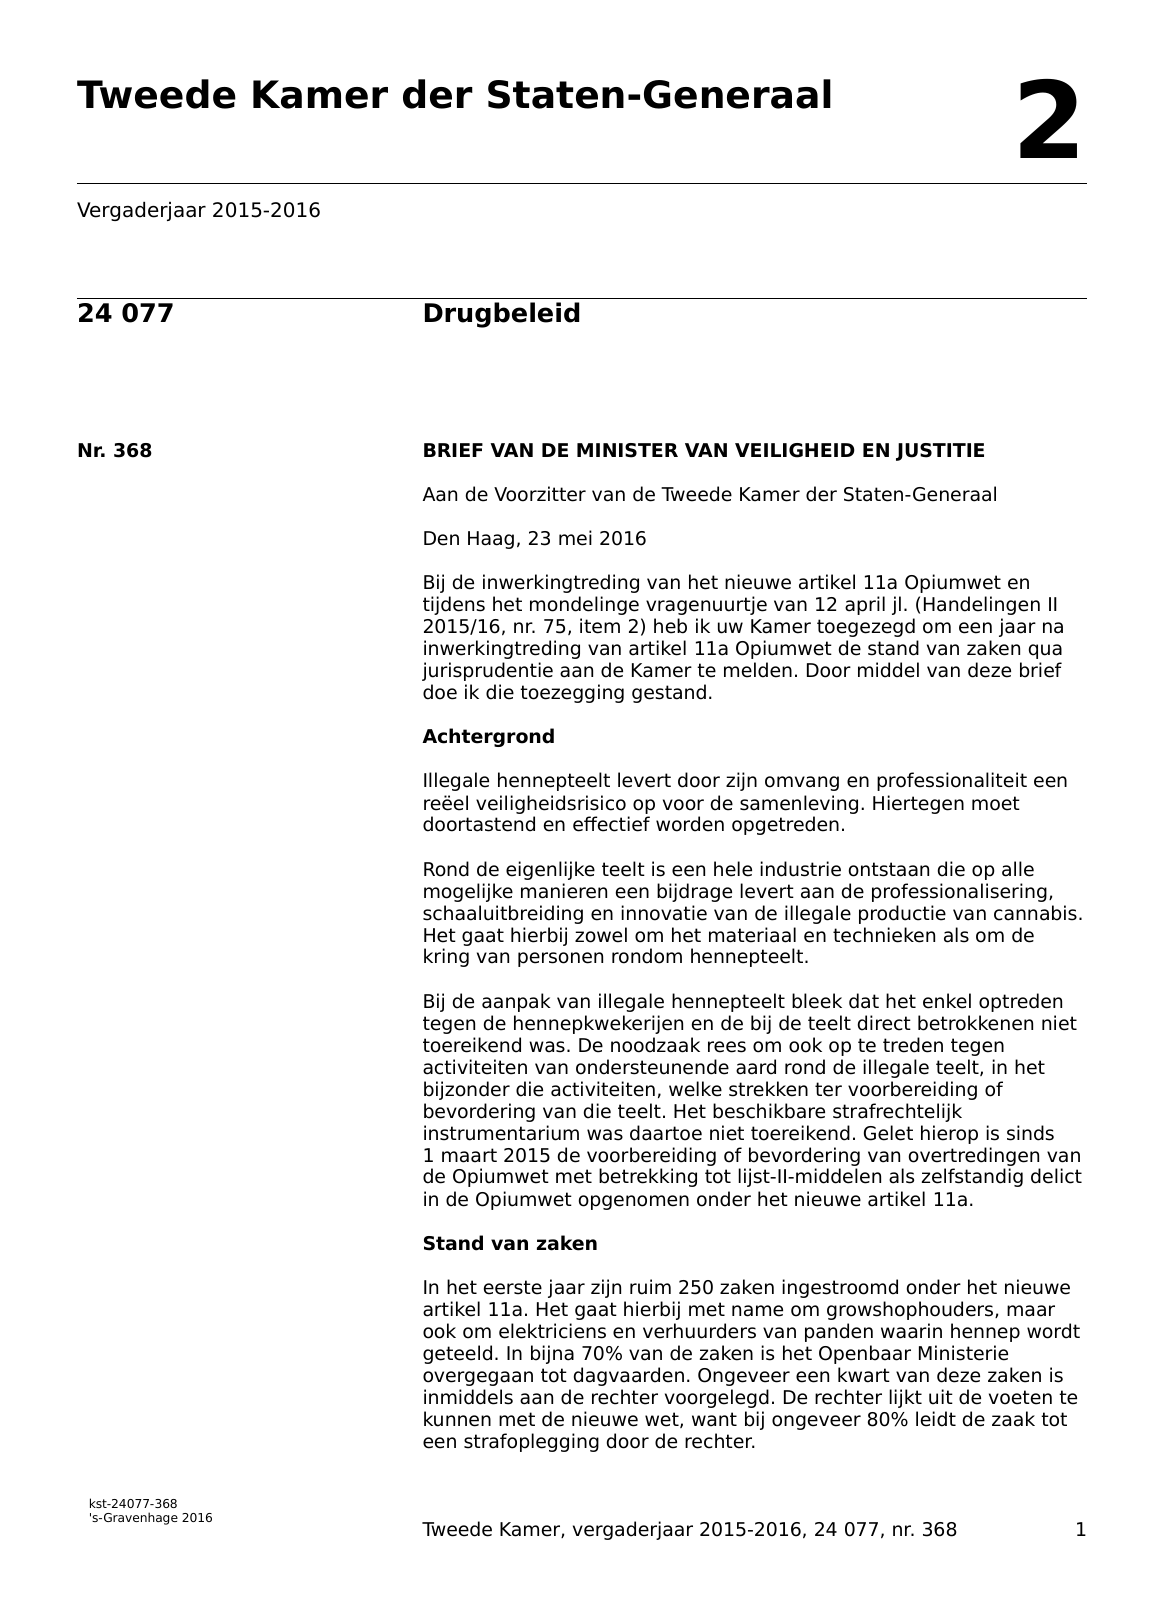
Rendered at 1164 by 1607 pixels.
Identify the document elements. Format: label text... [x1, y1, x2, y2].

table_header Tweede Kamer der Staten-Generaal [77, 59, 886, 183]
text Illegale hennepteelt levert door zijn omvang en professionaliteit een reëel veiligheidsrisico op voor de samenleving. Hiertegen moet doortastend en effectief worden opgetreden. [422, 770, 1087, 836]
table_header 2 [886, 59, 1087, 183]
subtitle Achtergrond [422, 726, 1087, 748]
text In het eerste jaar zijn ruim 250 zaken ingestroomd onder het nieuwe artikel 11a. Het gaat hierbij met name om growshophouders, maar ook om elektriciens en verhuurders van panden waarin hennep wordt geteeld. In bijna 70% van de zaken is het Openbaar Ministerie overgegaan tot dagvaarden. Ongeveer een kwart van deze zaken is inmiddels aan de rechter voorgelegd. De rechter lijkt uit de voeten te kunnen met de nieuwe wet, want bij ongeveer 80% leidt de zaak tot een strafoplegging door de rechter. [422, 1277, 1087, 1453]
text kst-24077-368 [88, 1497, 323, 1511]
text Den Haag, 23 mei 2016 [422, 528, 1087, 550]
text Bij de inwerkingtreding van het nieuwe artikel 11a Opiumwet en tijdens het mondelinge vragenuurtje van 12 april jl. (Handelingen II 2015/16, nr. 75, item 2) heb ik uw Kamer toegezegd om een jaar na inwerkingtreding van artikel 11a Opiumwet de stand van zaken qua jurisprudentie aan de Kamer te melden. Door middel van deze brief doe ik die toezegging gestand. [422, 572, 1087, 704]
subtitle Stand van zaken [422, 1233, 1087, 1254]
text 's-Gravenhage 2016 [88, 1511, 323, 1525]
table_cell Vergaderjaar 2015-2016 [77, 184, 1087, 298]
text Rond de eigenlijke teelt is een hele industrie ontstaan die op alle mogelijke manieren een bijdrage levert aan de professionalisering, schaaluitbreiding en innovatie van de illegale productie van cannabis. Het gaat hierbij zowel om het materiaal en technieken als om de kring van personen rondom hennepteelt. [422, 858, 1087, 968]
subtitle Nr. 368 BRIEF VAN DE MINISTER VAN VEILIGHEID EN JUSTITIE [77, 440, 1087, 462]
subtitle 24 077 Drugbeleid [77, 299, 1087, 329]
text Bij de aanpak van illegale hennepteelt bleek dat het enkel optreden tegen de hennepkwekerijen en de bij de teelt direct betrokkenen niet toereikend was. De noodzaak rees om ook op te treden tegen activiteiten van ondersteunende aard rond de illegale teelt, in het bijzonder die activiteiten, welke strekken ter voorbereiding of bevordering van die teelt. Het beschikbare strafrechtelijk instrumentarium was daartoe niet toereikend. Gelet hierop is sinds 1 maart 2015 de voorbereiding of bevordering van overtredingen van de Opiumwet met betrekking tot lijst-II-middelen als zelfstandig delict in de Opiumwet opgenomen onder het nieuwe artikel 11a. [422, 991, 1087, 1210]
text Aan de Voorzitter van de Tweede Kamer der Staten-Generaal [422, 484, 1087, 506]
